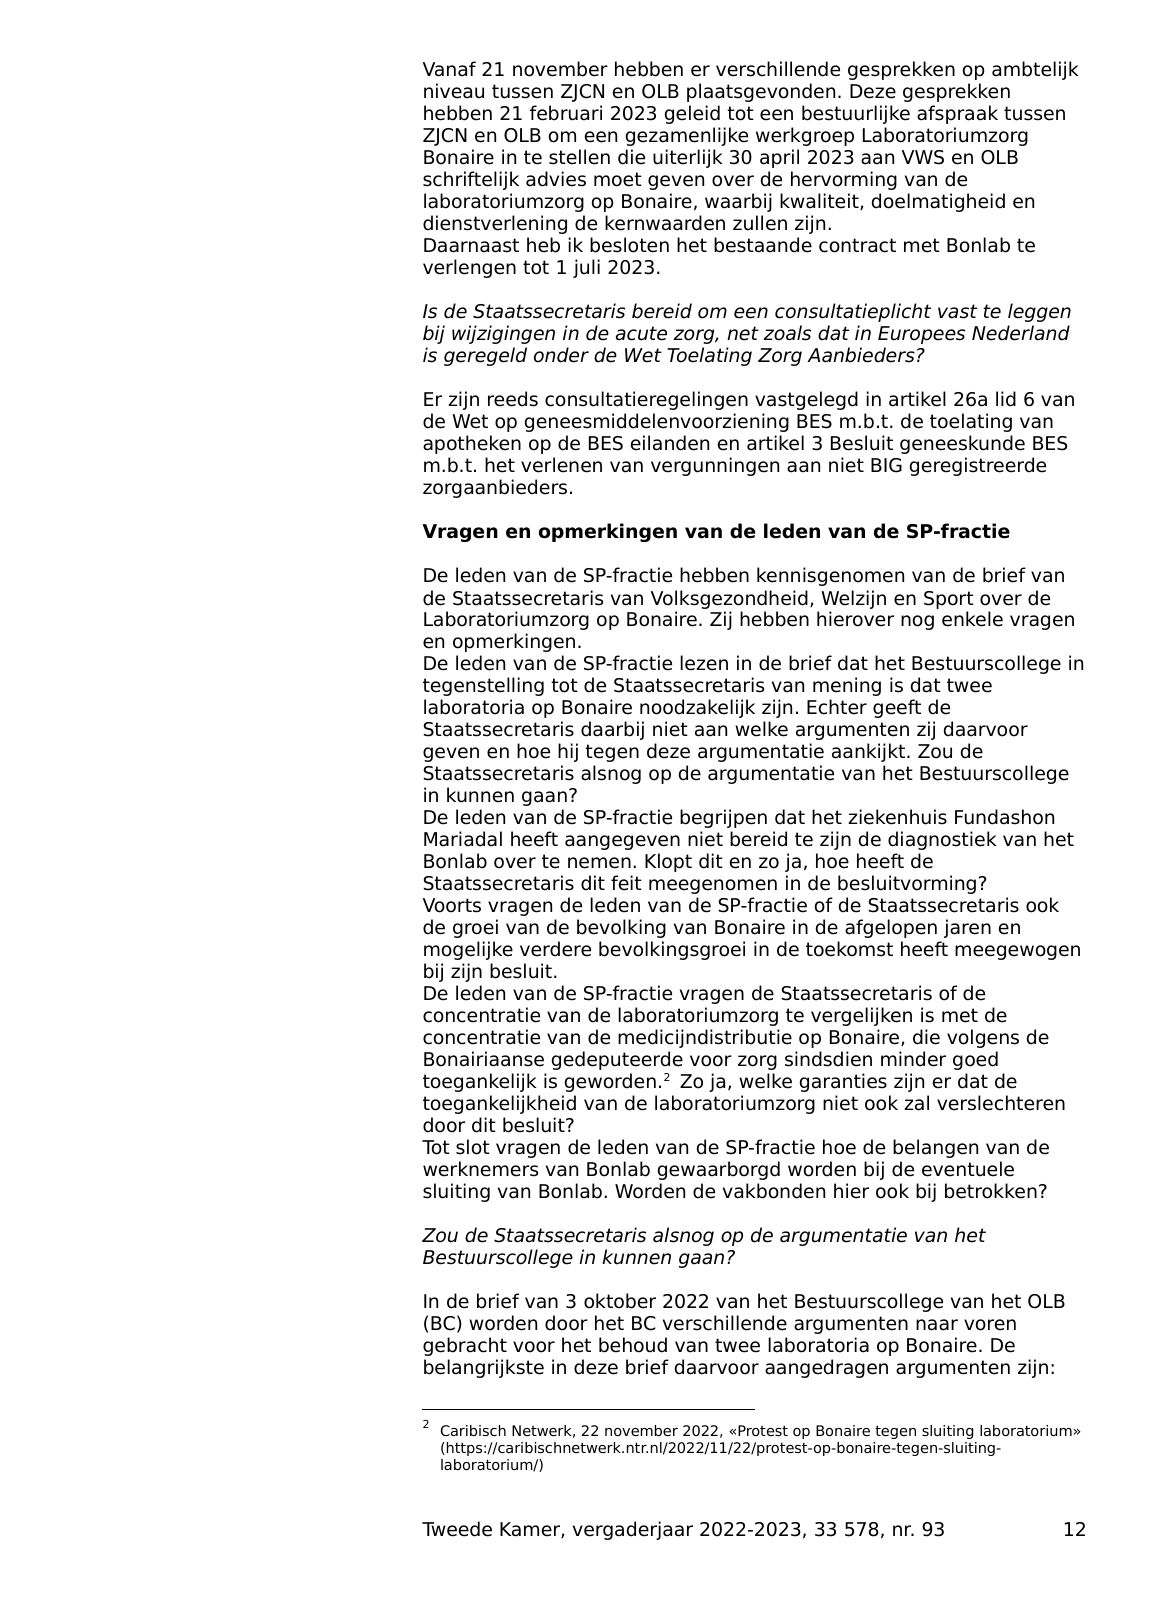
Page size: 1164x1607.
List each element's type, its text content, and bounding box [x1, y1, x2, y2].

text Caribisch Netwerk, 22 november 2022, «Protest op Bonaire tegen sluiting laboratorium» (https://caribischnetwerk.ntr.nl/2022/11/22/protest-op-bonaire-tegen-sluiting-laboratorium/) [422, 1418, 1087, 1474]
text De leden van de SP-fractie lezen in de brief dat het Bestuurscollege in tegenstelling tot de Staatssecretaris van mening is dat twee laboratoria op Bonaire noodzakelijk zijn. Echter geeft de Staatssecretaris daarbij niet aan welke argumenten zij daarvoor geven en hoe hij tegen deze argumentatie aankijkt. Zou de Staatssecretaris alsnog op de argumentatie van het Bestuurscollege in kunnen gaan? [422, 653, 1087, 807]
text In de brief van 3 oktober 2022 van het Bestuurscollege van het OLB (BC) worden door het BC verschillende argumenten naar voren gebracht voor het behoud van twee laboratoria op Bonaire. De belangrijkste in deze brief daarvoor aangedragen argumenten zijn: [422, 1291, 1087, 1379]
text Is de Staatssecretaris bereid om een consultatieplicht vast te leggen bij wijzigingen in de acute zorg, net zoals dat in Europees Nederland is geregeld onder de Wet Toelating Zorg Aanbieders? [422, 301, 1087, 367]
text De leden van de SP-fractie hebben kennisgenomen van de brief van de Staatssecretaris van Volksgezondheid, Welzijn en Sport over de Laboratoriumzorg op Bonaire. Zij hebben hierover nog enkele vragen en opmerkingen. [422, 565, 1087, 653]
text Vanaf 21 november hebben er verschillende gesprekken op ambtelijk niveau tussen ZJCN en OLB plaatsgevonden. Deze gesprekken hebben 21 februari 2023 geleid tot een bestuurlijke afspraak tussen ZJCN en OLB om een gezamenlijke werkgroep Laboratoriumzorg Bonaire in te stellen die uiterlijk 30 april 2023 aan VWS en OLB schriftelijk advies moet geven over de hervorming van de laboratoriumzorg op Bonaire, waarbij kwaliteit, doelmatigheid en dienstverlening de kernwaarden zullen zijn. [422, 59, 1087, 235]
text Tot slot vragen de leden van de SP-fractie hoe de belangen van de werknemers van Bonlab gewaarborgd worden bij de eventuele sluiting van Bonlab. Worden de vakbonden hier ook bij betrokken? [422, 1137, 1087, 1203]
text Zou de Staatssecretaris alsnog op de argumentatie van het Bestuurscollege in kunnen gaan? [422, 1225, 1087, 1269]
text Er zijn reeds consultatieregelingen vastgelegd in artikel 26a lid 6 van de Wet op geneesmiddelenvoorziening BES m.b.t. de toelating van apotheken op de BES eilanden en artikel 3 Besluit geneeskunde BES m.b.t. het verlenen van vergunningen aan niet BIG geregistreerde zorgaanbieders. [422, 389, 1087, 499]
text De leden van de SP-fractie begrijpen dat het ziekenhuis Fundashon Mariadal heeft aangegeven niet bereid te zijn de diagnostiek van het Bonlab over te nemen. Klopt dit en zo ja, hoe heeft de Staatssecretaris dit feit meegenomen in de besluitvorming? [422, 807, 1087, 895]
subtitle Vragen en opmerkingen van de leden van de SP-fractie [422, 521, 1087, 543]
text Daarnaast heb ik besloten het bestaande contract met Bonlab te verlengen tot 1 juli 2023. [422, 235, 1087, 279]
text De leden van de SP-fractie vragen de Staatssecretaris of de concentratie van de laboratoriumzorg te vergelijken is met de concentratie van de medicijndistributie op Bonaire, die volgens de Bonairiaanse gedeputeerde voor zorg sindsdien minder goed toegankelijk is geworden. Zo ja, welke garanties zijn er dat de toegankelijkheid van de laboratoriumzorg niet ook zal verslechteren door dit besluit? [422, 983, 1087, 1137]
text Voorts vragen de leden van de SP-fractie of de Staatssecretaris ook de groei van de bevolking van Bonaire in de afgelopen jaren en mogelijke verdere bevolkingsgroei in de toekomst heeft meegewogen bij zijn besluit. [422, 895, 1087, 983]
